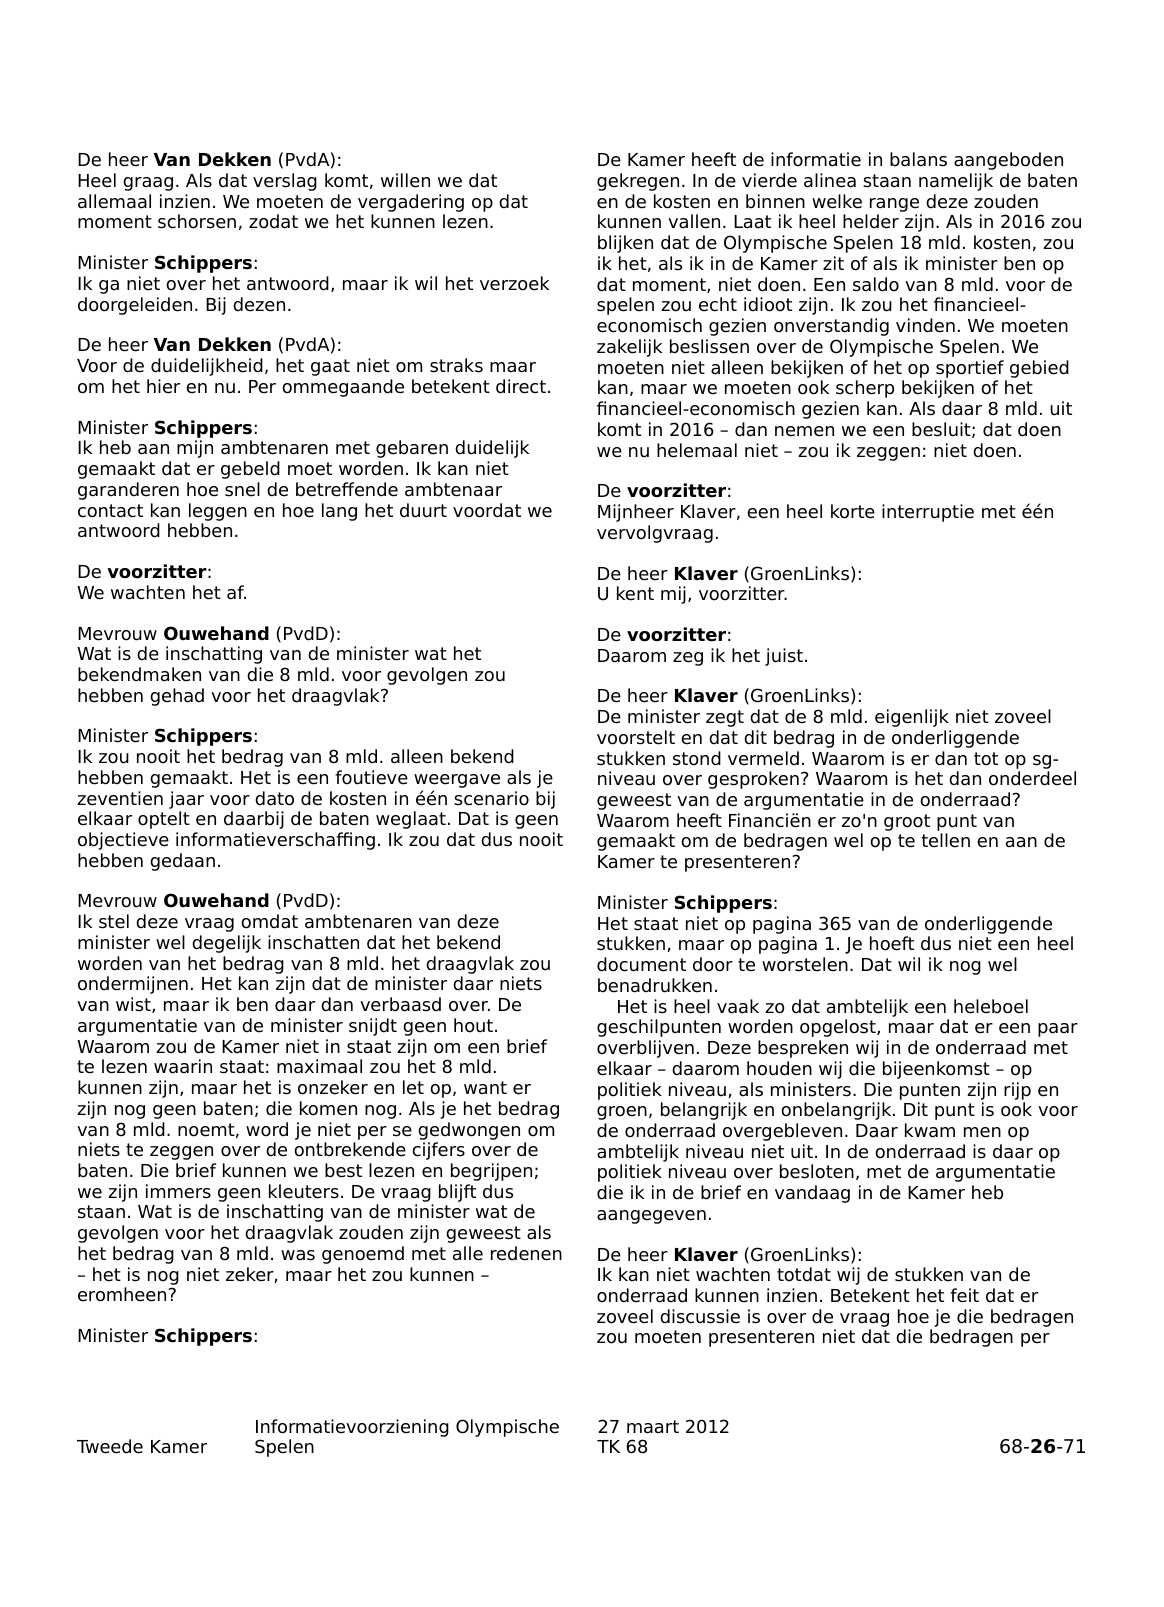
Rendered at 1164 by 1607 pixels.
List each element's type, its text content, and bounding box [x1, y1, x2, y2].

text We wachten het af. [77, 583, 567, 603]
text Ik heb aan mijn ambtenaren met gebaren duidelijk gemaakt dat er gebeld moet worden. Ik kan niet garanderen hoe snel de betreffende ambtenaar contact kan leggen en hoe lang het duurt voordat we antwoord hebben. [77, 438, 567, 542]
text Minister Schippers: [77, 417, 567, 438]
text Minister Schippers: [77, 253, 567, 274]
text De heer Van Dekken (PvdA): [77, 335, 567, 356]
text Minister Schippers: [77, 1326, 567, 1347]
text Minister Schippers: [596, 893, 1087, 913]
text De Kamer heeft de informatie in balans aangeboden gekregen. In de vierde alinea staan namelijk de baten en de kosten en binnen welke range deze zouden kunnen vallen. Laat ik heel helder zijn. Als in 2016 zou blijken dat de Olympische Spelen 18 mld. kosten, zou ik het, als ik in de Kamer zit of als ik minister ben op dat moment, niet doen. Een saldo van 8 mld. voor de spelen zou echt idioot zijn. Ik zou het financieel-economisch gezien onverstandig vinden. We moeten zakelijk beslissen over de Olympische Spelen. We moeten niet alleen bekijken of het op sportief gebied kan, maar we moeten ook scherp bekijken of het financieel-economisch gezien kan. Als daar 8 mld. uit komt in 2016 – dan nemen we een besluit; dat doen we nu helemaal niet – zou ik zeggen: niet doen. [596, 150, 1087, 461]
text Het staat niet op pagina 365 van de onderliggende stukken, maar op pagina 1. Je hoeft dus niet een heel document door te worstelen. Dat wil ik nog wel benadrukken. [596, 913, 1087, 996]
text De heer Klaver (GroenLinks): [596, 1244, 1087, 1265]
text Ik kan niet wachten totdat wij de stukken van de onderraad kunnen inzien. Betekent het feit dat er zoveel discussie is over de vraag hoe je die bedragen zou moeten presenteren niet dat die bedragen per [596, 1265, 1087, 1348]
text De heer Klaver (GroenLinks): [596, 563, 1087, 584]
text Ik ga niet over het antwoord, maar ik wil het verzoek doorgeleiden. Bij dezen. [77, 274, 567, 315]
text Mevrouw Ouwehand (PvdD): [77, 623, 567, 644]
text U kent mij, voorzitter. [596, 584, 1087, 605]
text Minister Schippers: [77, 726, 567, 747]
text Mevrouw Ouwehand (PvdD): [77, 891, 567, 912]
text De voorzitter: [596, 625, 1087, 646]
text Mijnheer Klaver, een heel korte interruptie met één vervolgvraag. [596, 502, 1087, 543]
text De voorzitter: [77, 562, 567, 583]
text De heer Van Dekken (PvdA): [77, 150, 567, 171]
text De minister zegt dat de 8 mld. eigenlijk niet zoveel voorstelt en dat dit bedrag in de onderliggende stukken stond vermeld. Waarom is er dan tot op sg-niveau over gesproken? Waarom is het dan onderdeel geweest van de argumentatie in de onderraad? Waarom heeft Financiën er zo'n groot punt van gemaakt om de bedragen wel op te tellen en aan de Kamer te presenteren? [596, 707, 1087, 873]
text Ik stel deze vraag omdat ambtenaren van deze minister wel degelijk inschatten dat het bekend worden van het bedrag van 8 mld. het draagvlak zou ondermijnen. Het kan zijn dat de minister daar niets van wist, maar ik ben daar dan verbaasd over. De argumentatie van de minister snijdt geen hout. Waarom zou de Kamer niet in staat zijn om een brief te lezen waarin staat: maximaal zou het 8 mld. kunnen zijn, maar het is onzeker en let op, want er zijn nog geen baten; die komen nog. Als je het bedrag van 8 mld. noemt, word je niet per se gedwongen om niets te zeggen over de ontbrekende cijfers over de baten. Die brief kunnen we best lezen en begrijpen; we zijn immers geen kleuters. De vraag blijft dus staan. Wat is de inschatting van de minister wat de gevolgen voor het draagvlak zouden zijn geweest als het bedrag van 8 mld. was genoemd met alle redenen – het is nog niet zeker, maar het zou kunnen – eromheen? [77, 912, 567, 1306]
text De heer Klaver (GroenLinks): [596, 686, 1087, 707]
text Het is heel vaak zo dat ambtelijk een heleboel geschilpunten worden opgelost, maar dat er een paar overblijven. Deze bespreken wij in de onderraad met elkaar – daarom houden wij die bijeenkomst – op politiek niveau, als ministers. Die punten zijn rijp en groen, belangrijk en onbelangrijk. Dit punt is ook voor de onderraad overgebleven. Daar kwam men op ambtelijk niveau niet uit. In de onderraad is daar op politiek niveau over besloten, met de argumentatie die ik in de brief en vandaag in de Kamer heb aangegeven. [596, 996, 1087, 1224]
text De voorzitter: [596, 481, 1087, 502]
text Voor de duidelijkheid, het gaat niet om straks maar om het hier en nu. Per ommegaande betekent direct. [77, 356, 567, 397]
text Daarom zeg ik het juist. [596, 646, 1087, 666]
text Heel graag. Als dat verslag komt, willen we dat allemaal inzien. We moeten de vergadering op dat moment schorsen, zodat we het kunnen lezen. [77, 171, 567, 233]
text Wat is de inschatting van de minister wat het bekendmaken van die 8 mld. voor gevolgen zou hebben gehad voor het draagvlak? [77, 644, 567, 706]
text Ik zou nooit het bedrag van 8 mld. alleen bekend hebben gemaakt. Het is een foutieve weergave als je zeventien jaar voor dato de kosten in één scenario bij elkaar optelt en daarbij de baten weglaat. Dat is geen objectieve informatieverschaffing. Ik zou dat dus nooit hebben gedaan. [77, 747, 567, 871]
